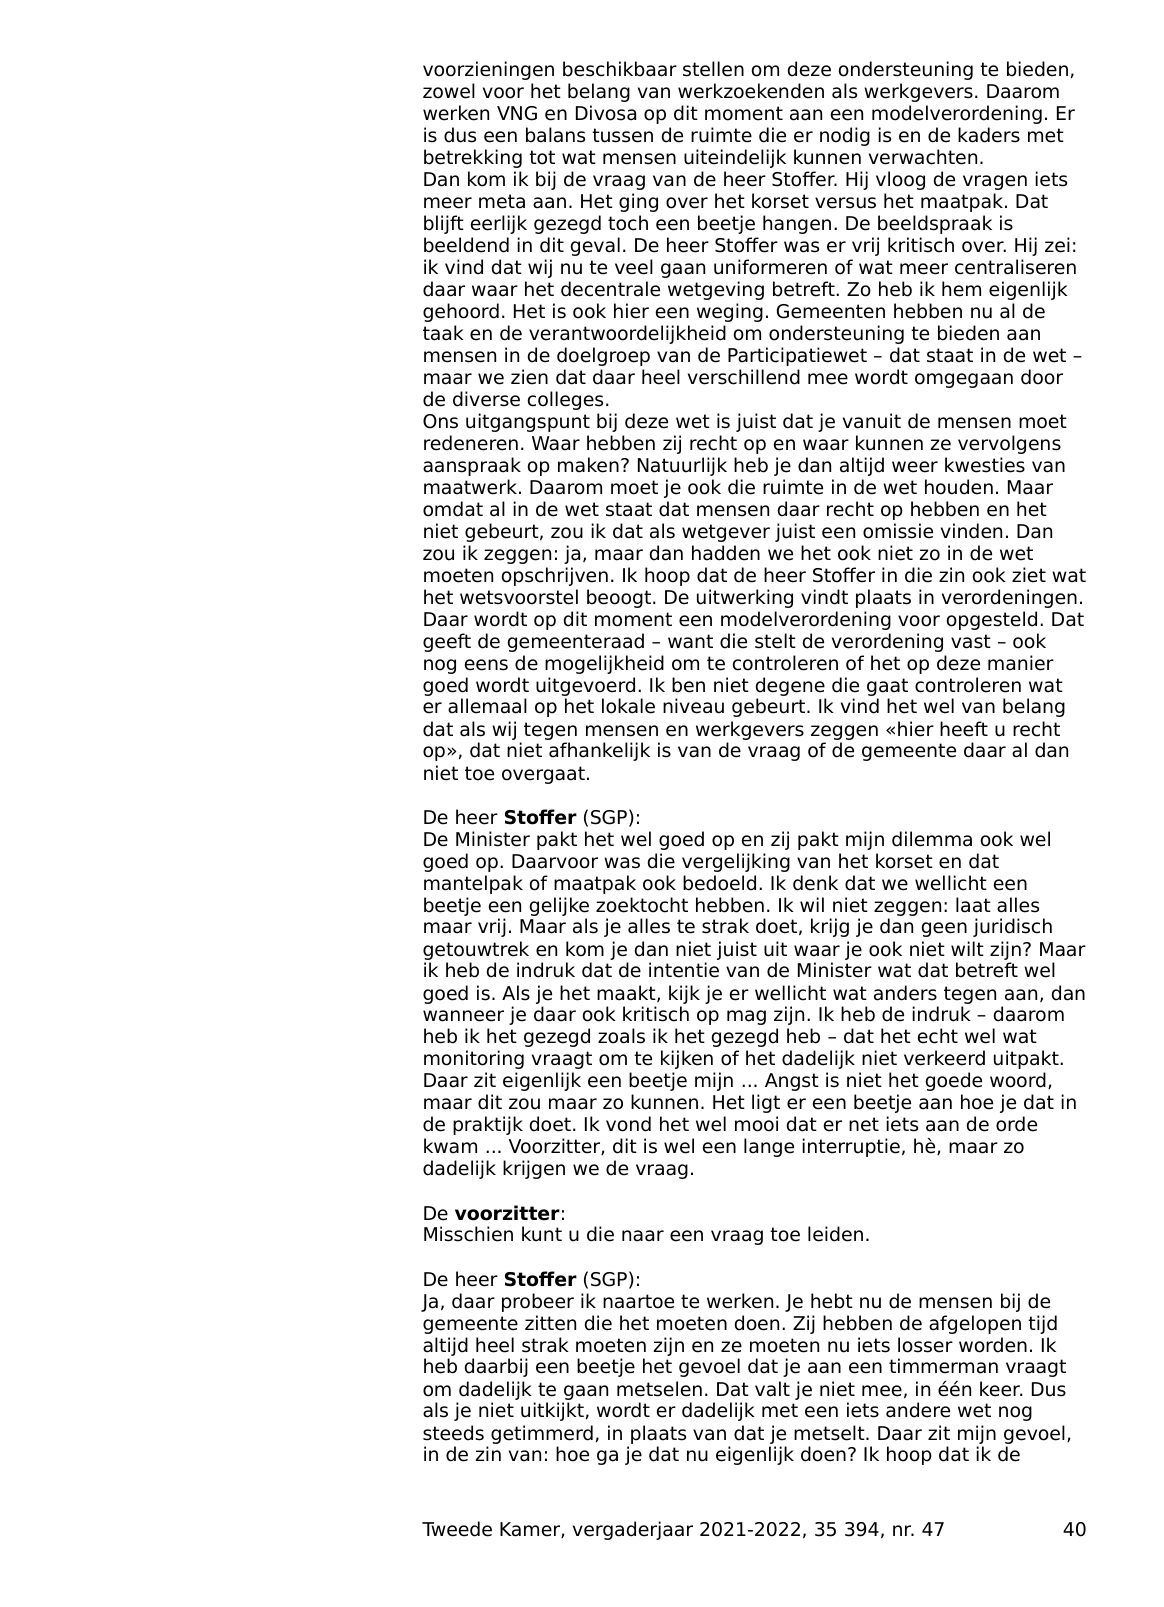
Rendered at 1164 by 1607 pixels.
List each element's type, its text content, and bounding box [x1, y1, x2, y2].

text Ons uitgangspunt bij deze wet is juist dat je vanuit de mensen moet redeneren. Waar hebben zij recht op en waar kunnen ze vervolgens aanspraak op maken? Natuurlijk heb je dan altijd weer kwesties van maatwerk. Daarom moet je ook die ruimte in de wet houden. Maar omdat al in de wet staat dat mensen daar recht op hebben en het niet gebeurt, zou ik dat als wetgever juist een omissie vinden. Dan zou ik zeggen: ja, maar dan hadden we het ook niet zo in de wet moeten opschrijven. Ik hoop dat de heer Stoffer in die zin ook ziet wat het wetsvoorstel beoogt. De uitwerking vindt plaats in verordeningen. Daar wordt op dit moment een modelverordening voor opgesteld. Dat geeft de gemeenteraad – want die stelt de verordening vast – ook nog eens de mogelijkheid om te controleren of het op deze manier goed wordt uitgevoerd. Ik ben niet degene die gaat controleren wat er allemaal op het lokale niveau gebeurt. Ik vind het wel van belang dat als wij tegen mensen en werkgevers zeggen «hier heeft u recht op», dat niet afhankelijk is van de vraag of de gemeente daar al dan niet toe overgaat. [422, 411, 1087, 784]
text Dan kom ik bij de vraag van de heer Stoffer. Hij vloog de vragen iets meer meta aan. Het ging over het korset versus het maatpak. Dat blijft eerlijk gezegd toch een beetje hangen. De beeldspraak is beeldend in dit geval. De heer Stoffer was er vrij kritisch over. Hij zei: ik vind dat wij nu te veel gaan uniformeren of wat meer centraliseren daar waar het decentrale wetgeving betreft. Zo heb ik hem eigenlijk gehoord. Het is ook hier een weging. Gemeenten hebben nu al de taak en de verantwoordelijkheid om ondersteuning te bieden aan mensen in de doelgroep van de Participatiewet – dat staat in de wet – maar we zien dat daar heel verschillend mee wordt omgegaan door de diverse colleges. [422, 169, 1087, 411]
text Ja, daar probeer ik naartoe te werken. Je hebt nu de mensen bij de gemeente zitten die het moeten doen. Zij hebben de afgelopen tijd altijd heel strak moeten zijn en ze moeten nu iets losser worden. Ik heb daarbij een beetje het gevoel dat je aan een timmerman vraagt om dadelijk te gaan metselen. Dat valt je niet mee, in één keer. Dus als je niet uitkijkt, wordt er dadelijk met een iets andere wet nog steeds getimmerd, in plaats van dat je metselt. Daar zit mijn gevoel, in de zin van: hoe ga je dat nu eigenlijk doen? Ik hoop dat ik de [422, 1291, 1087, 1466]
text De voorzitter: [422, 1202, 1087, 1224]
text De heer Stoffer (SGP): [422, 807, 1087, 828]
text Misschien kunt u die naar een vraag toe leiden. [422, 1224, 1087, 1246]
text De heer Stoffer (SGP): [422, 1268, 1087, 1291]
text De Minister pakt het wel goed op en zij pakt mijn dilemma ook wel goed op. Daarvoor was die vergelijking van het korset en dat mantelpak of maatpak ook bedoeld. Ik denk dat we wellicht een beetje een gelijke zoektocht hebben. Ik wil niet zeggen: laat alles maar vrij. Maar als je alles te strak doet, krijg je dan geen juridisch getouwtrek en kom je dan niet juist uit waar je ook niet wilt zijn? Maar ik heb de indruk dat de intentie van de Minister wat dat betreft wel goed is. Als je het maakt, kijk je er wellicht wat anders tegen aan, dan wanneer je daar ook kritisch op mag zijn. Ik heb de indruk – daarom heb ik het gezegd zoals ik het gezegd heb – dat het echt wel wat monitoring vraagt om te kijken of het dadelijk niet verkeerd uitpakt. Daar zit eigenlijk een beetje mijn ... Angst is niet het goede woord, maar dit zou maar zo kunnen. Het ligt er een beetje aan hoe je dat in de praktijk doet. Ik vond het wel mooi dat er net iets aan de orde kwam ... Voorzitter, dit is wel een lange interruptie, hè, maar zo dadelijk krijgen we de vraag. [422, 828, 1087, 1180]
text voorzieningen beschikbaar stellen om deze ondersteuning te bieden, zowel voor het belang van werkzoekenden als werkgevers. Daarom werken VNG en Divosa op dit moment aan een modelverordening. Er is dus een balans tussen de ruimte die er nodig is en de kaders met betrekking tot wat mensen uiteindelijk kunnen verwachten. [422, 59, 1087, 169]
